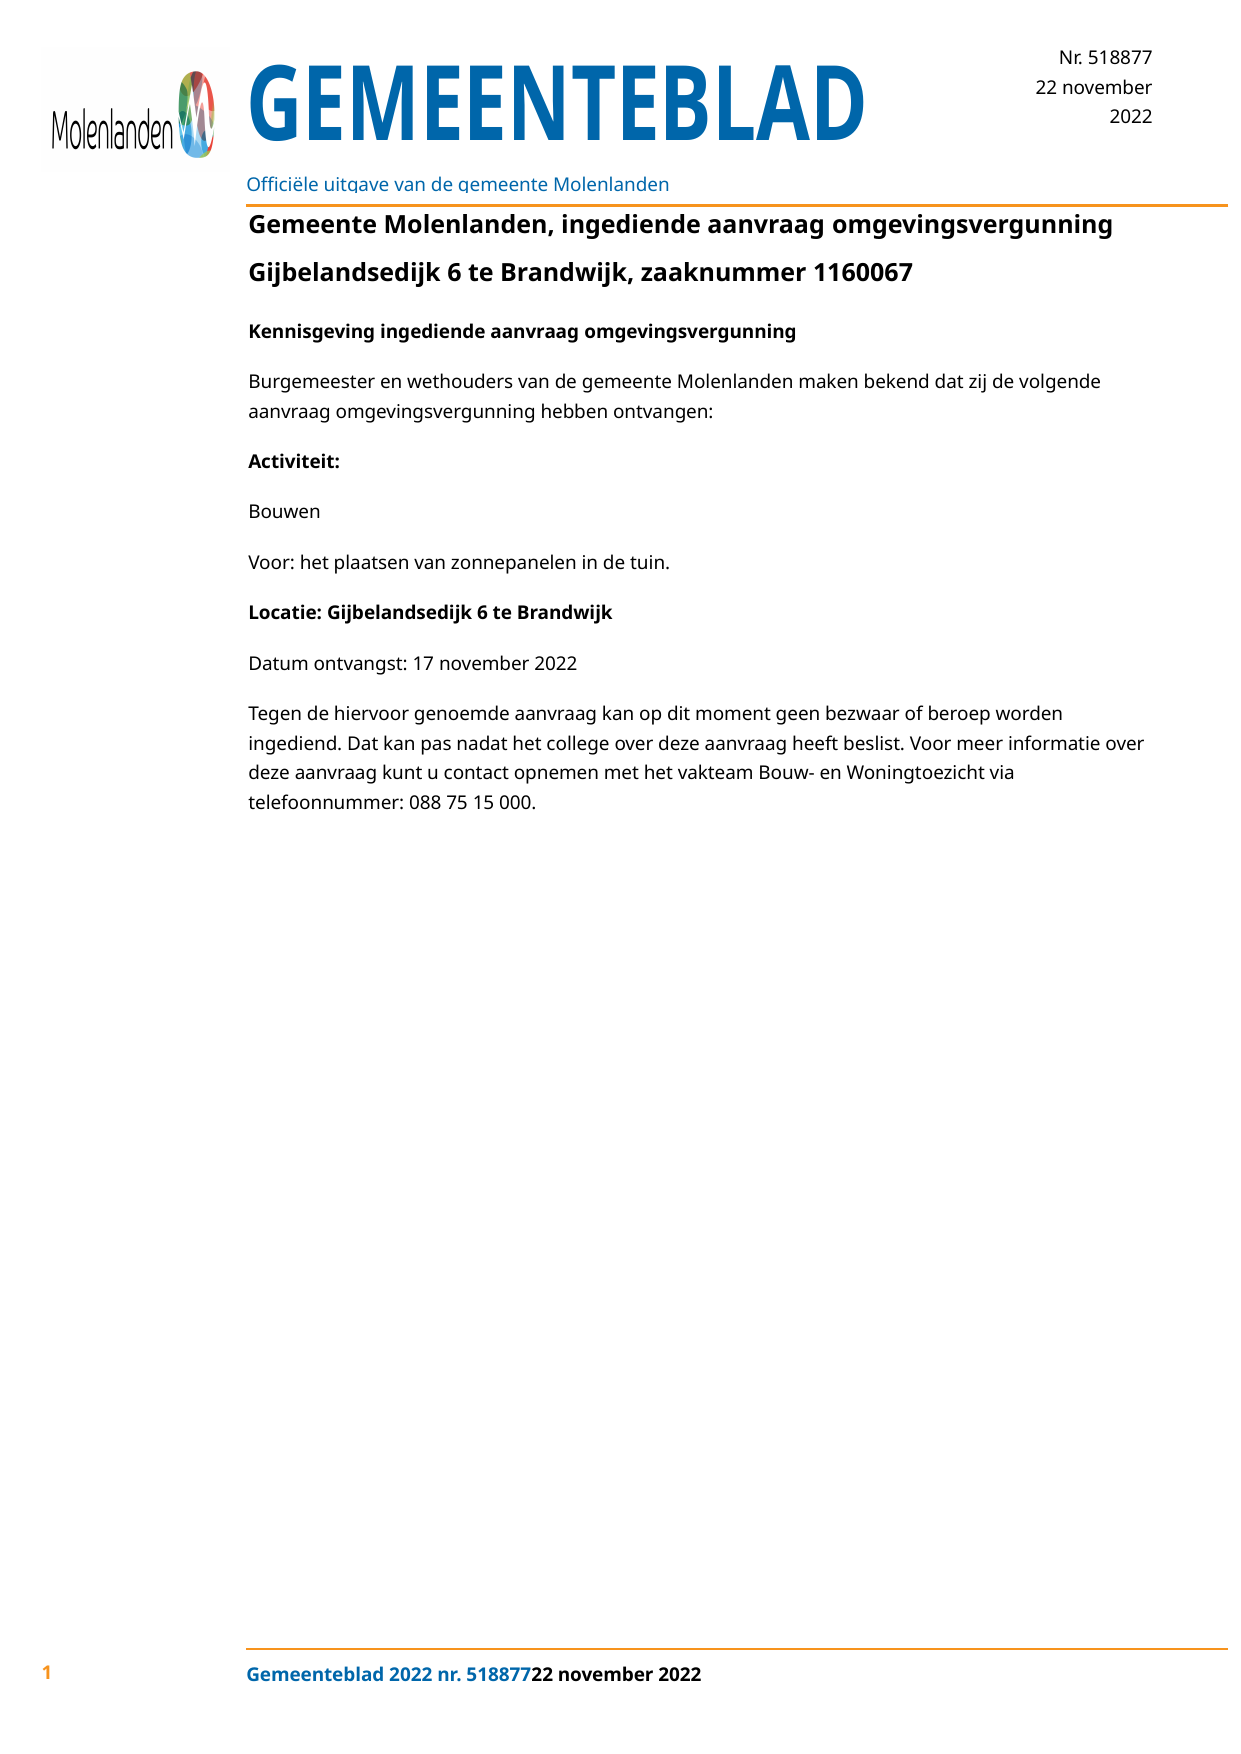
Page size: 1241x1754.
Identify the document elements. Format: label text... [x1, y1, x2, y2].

text Voor: het plaatsen van zonnepanelen in de tuin. [248, 549, 1152, 575]
text Bouwen [248, 499, 1152, 524]
text Kennisgeving ingediende aanvraag omgevingsvergunning [248, 318, 1152, 344]
picture [41, 47, 231, 172]
text Tegen de hiervoor genoemde aanvraag kan op dit moment geen bezwaar of beroep worden ingediend. Dat kan pas nadat het college over deze aanvraag heeft beslist. Voor meer informatie over deze aanvraag kunt u contact opnemen met het vakteam Bouw- en Woningtoezicht via telefoonnummer: 088 75 15 000. [248, 700, 1152, 815]
text Activiteit: [248, 448, 1152, 474]
text Gemeente Molenlanden, ingediende aanvraag omgevingsvergunning Gijbelandsedijk 6 te Brandwijk, zaaknummer 1160067 [248, 207, 1152, 288]
text Burgemeester en wethouders van de gemeente Molenlanden maken bekend dat zij de volgende aanvraag omgevingsvergunning hebben ontvangen: [248, 368, 1152, 424]
text Locatie: Gijbelandsedijk 6 te Brandwijk [248, 599, 1152, 625]
text Datum ontvangst: 17 november 2022 [248, 650, 1152, 676]
